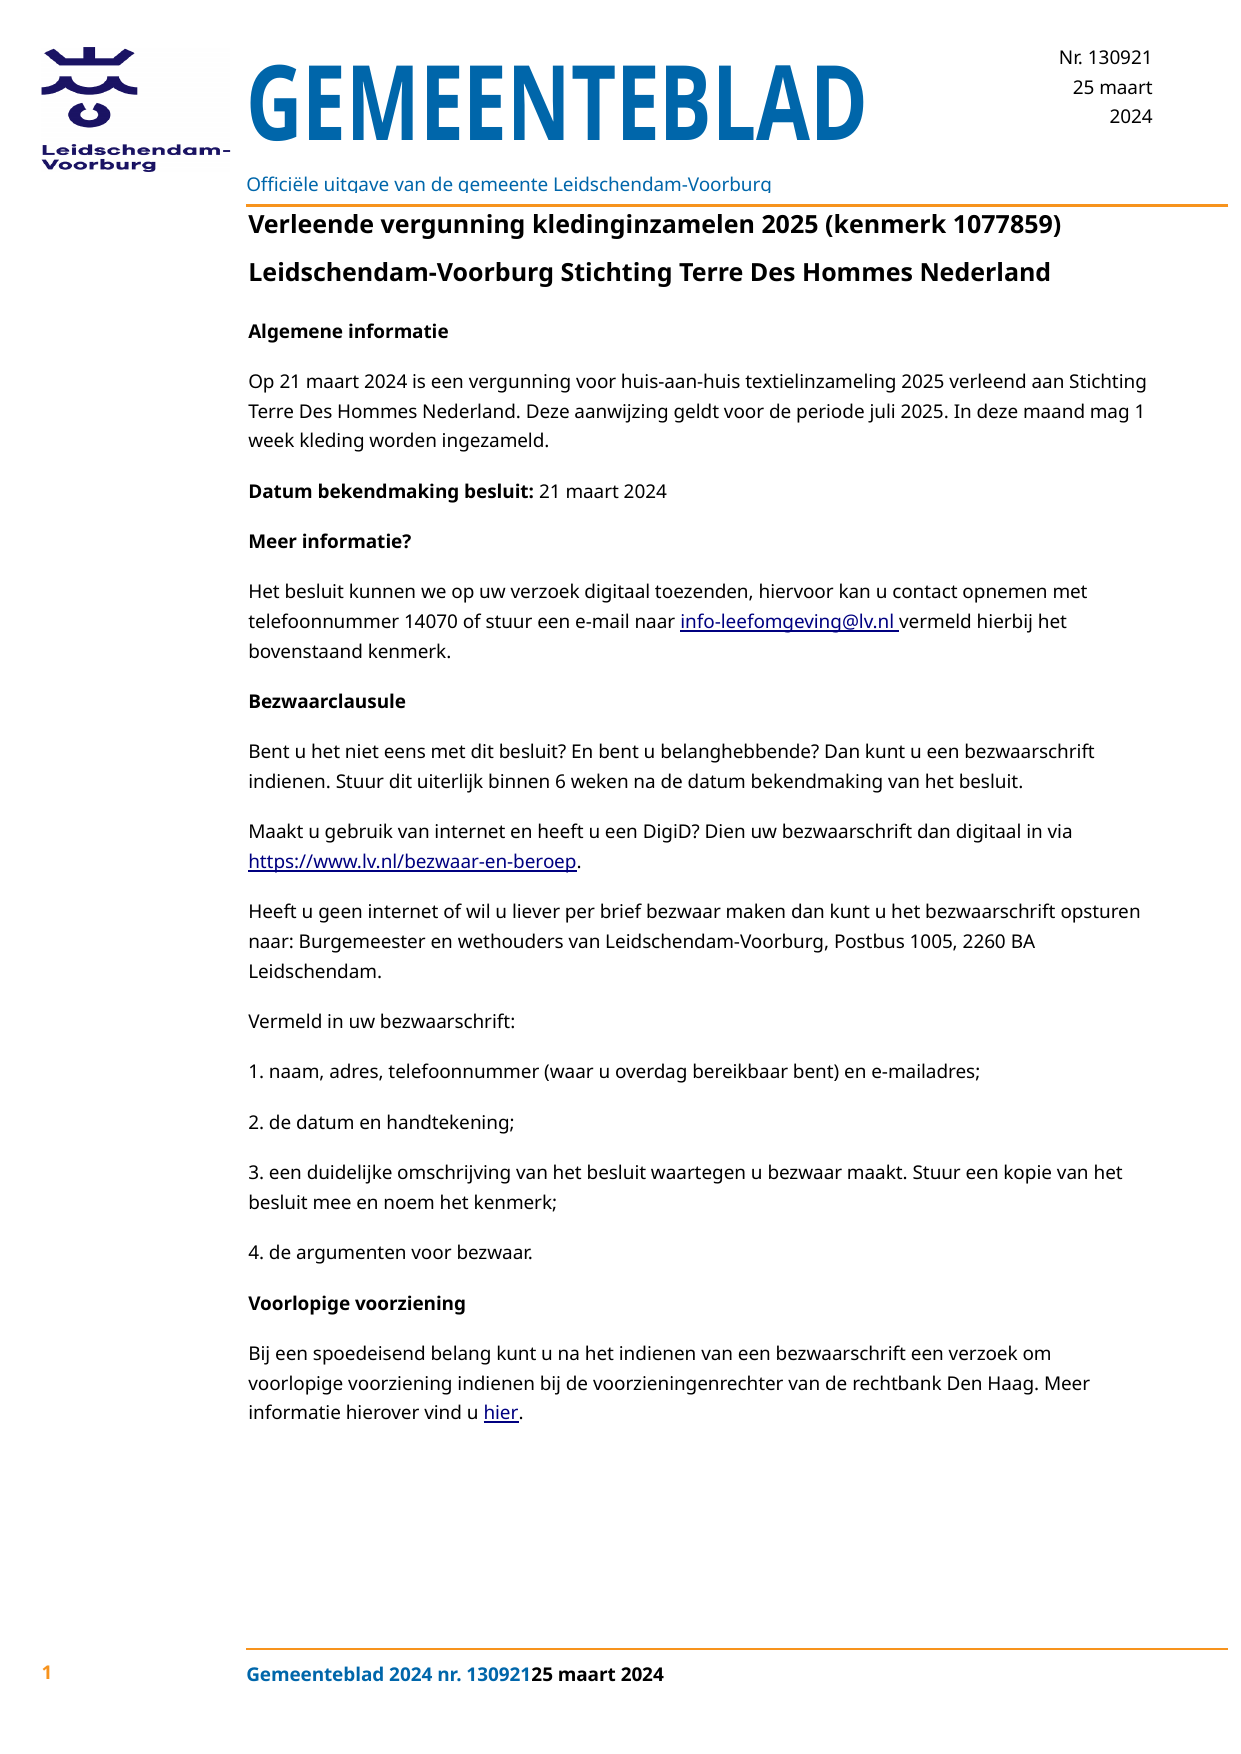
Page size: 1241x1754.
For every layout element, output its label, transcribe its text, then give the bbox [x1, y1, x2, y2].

text Het besluit kunnen we op uw verzoek digitaal toezenden, hiervoor kan u contact opnemen met telefoonnummer 14070 of stuur een e-mail naar info-leefomgeving@lv.nl vermeld hierbij het bovenstaand kenmerk. [248, 579, 1152, 664]
text Meer informatie? [248, 528, 1152, 554]
text Bezwaarclausule [248, 688, 1152, 714]
text Vermeld in uw bezwaarschrift: [248, 1008, 1152, 1034]
text Datum bekendmaking besluit: 21 maart 2024 [248, 478, 1152, 504]
text Op 21 maart 2024 is een vergunning voor huis-aan-huis textielinzameling 2025 verleend aan Stichting Terre Des Hommes Nederland. Deze aanwijzing geldt voor de periode juli 2025. In deze maand mag 1 week kleding worden ingezameld. [248, 368, 1152, 453]
text Voorlopige voorziening [248, 1290, 1152, 1316]
text Verleende vergunning kledinginzamelen 2025 (kenmerk 1077859) Leidschendam-Voorburg Stichting Terre Des Hommes Nederland [248, 207, 1152, 288]
text 4. de argumenten voor bezwaar. [248, 1239, 1152, 1265]
text 3. een duidelijke omschrijving van het besluit waartegen u bezwaar maakt. Stuur een kopie van het besluit mee en noem het kenmerk; [248, 1159, 1152, 1215]
text 1. naam, adres, telefoonnummer (waar u overdag bereikbaar bent) en e-mailadres; [248, 1059, 1152, 1084]
text Bent u het niet eens met dit besluit? En bent u belanghebbende? Dan kunt u een bezwaarschrift indienen. Stuur dit uiterlijk binnen 6 weken na de datum bekendmaking van het besluit. [248, 739, 1152, 794]
text Maakt u gebruik van internet en heeft u een DigiD? Dien uw bezwaarschrift dan digitaal in via https://www.lv.nl/bezwaar-en-beroep. [248, 819, 1152, 874]
text Heeft u geen internet of wil u liever per brief bezwaar maken dan kunt u het bezwaarschrift opsturen naar: Burgemeester en wethouders van Leidschendam-Voorburg, Postbus 1005, 2260 BA Leidschendam. [248, 899, 1152, 984]
text 2. de datum en handtekening; [248, 1109, 1152, 1135]
text Algemene informatie [248, 318, 1152, 344]
text Bij een spoedeisend belang kunt u na het indienen van een bezwaarschrift een verzoek om voorlopige voorziening indienen bij de voorzieningenrechter van de rechtbank Den Haag. Meer informatie hierover vind u hier. [248, 1340, 1152, 1425]
picture [41, 47, 231, 172]
